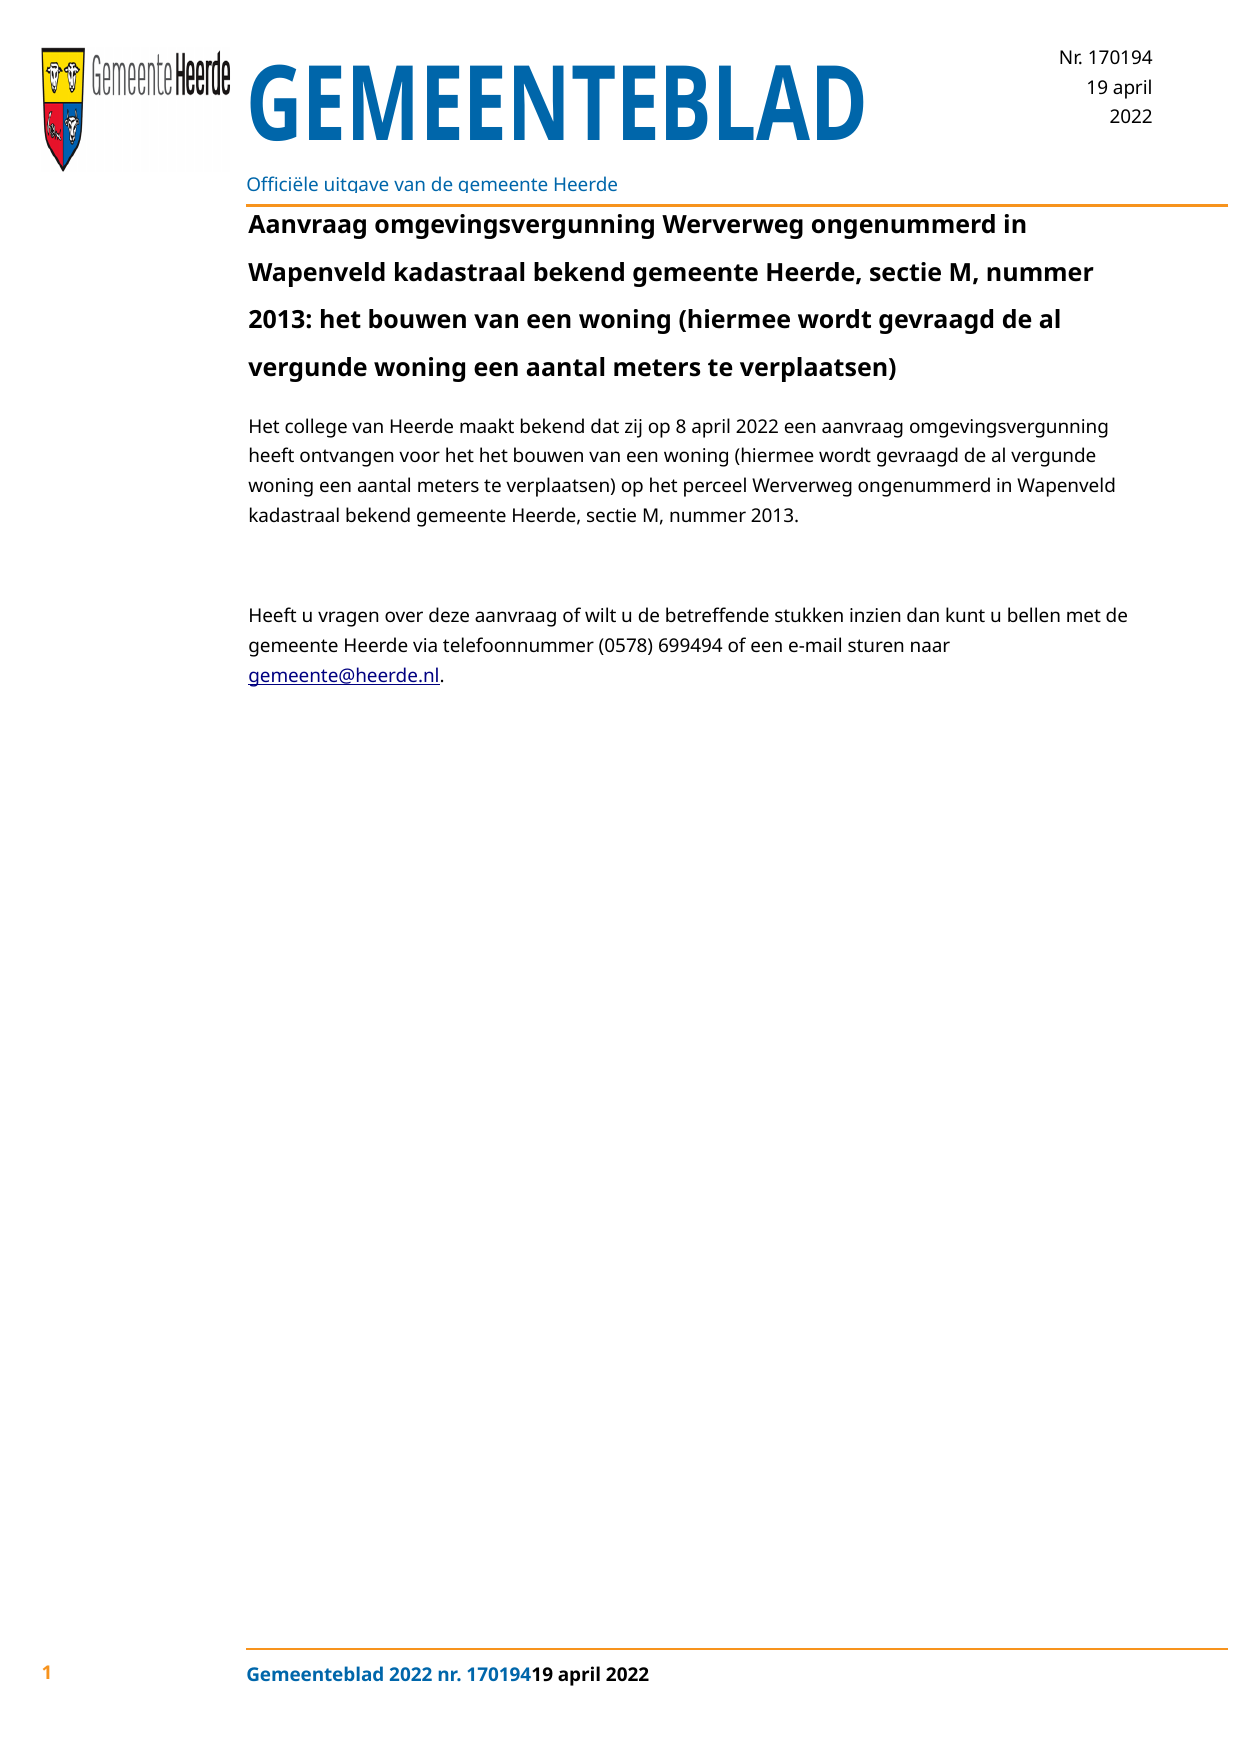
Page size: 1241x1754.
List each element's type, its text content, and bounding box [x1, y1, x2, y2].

text Het college van Heerde maakt bekend dat zij op 8 april 2022 een aanvraag omgevingsvergunning heeft ontvangen voor het het bouwen van een woning (hiermee wordt gevraagd de al vergunde woning een aantal meters te verplaatsen) op het perceel Werverweg ongenummerd in Wapenveld kadastraal bekend gemeente Heerde, sectie M, nummer 2013. [248, 413, 1152, 528]
text Aanvraag omgevingsvergunning Werverweg ongenummerd in Wapenveld kadastraal bekend gemeente Heerde, sectie M, nummer 2013: het bouwen van een woning (hiermee wordt gevraagd de al vergunde woning een aantal meters te verplaatsen) [248, 207, 1152, 384]
text Heeft u vragen over deze aanvraag of wilt u de betreffende stukken inzien dan kunt u bellen met de gemeente Heerde via telefoonnummer (0578) 699494 of een e-mail sturen naar gemeente@heerde.nl. [248, 603, 1152, 688]
picture [41, 47, 231, 172]
